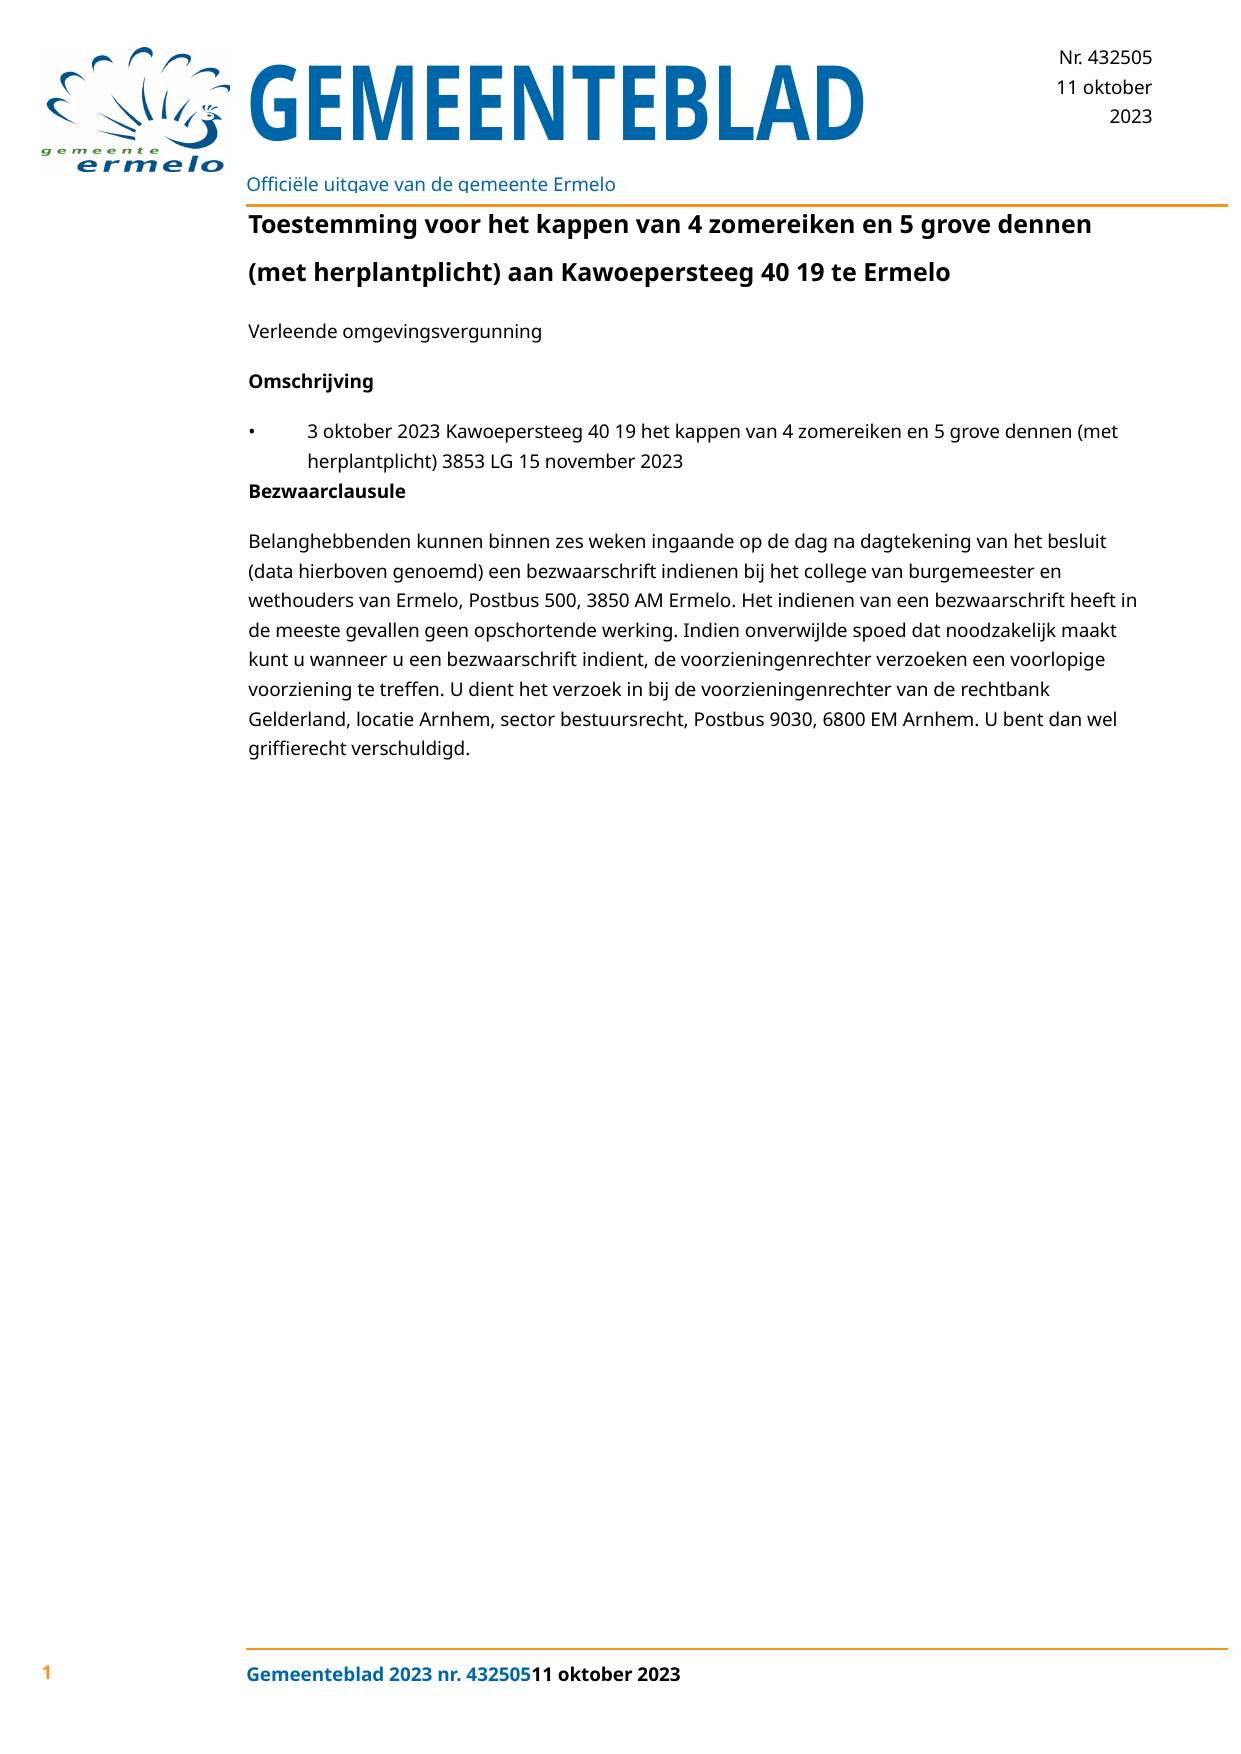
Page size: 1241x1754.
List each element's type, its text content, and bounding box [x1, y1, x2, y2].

text Toestemming voor het kappen van 4 zomereiken en 5 grove dennen (met herplantplicht) aan Kawoepersteeg 40 19 te Ermelo [248, 207, 1152, 288]
list 3 oktober 2023 Kawoepersteeg 40 19 het kappen van 4 zomereiken en 5 grove dennen (met herplantplicht) 3853 LG 15 november 2023 [248, 419, 1152, 474]
text Verleende omgevingsvergunning [248, 318, 1152, 344]
text Bezwaarclausule [248, 478, 1152, 504]
picture [41, 47, 231, 172]
text Belanghebbenden kunnen binnen zes weken ingaande op de dag na dagtekening van het besluit (data hierboven genoemd) een bezwaarschrift indienen bij het college van burgemeester en wethouders van Ermelo, Postbus 500, 3850 AM Ermelo. Het indienen van een bezwaarschrift heeft in de meeste gevallen geen opschortende werking. Indien onverwijlde spoed dat noodzakelijk maakt kunt u wanneer u een bezwaarschrift indient, de voorzieningenrechter verzoeken een voorlopige voorziening te treffen. U dient het verzoek in bij de voorzieningenrechter van de rechtbank Gelderland, locatie Arnhem, sector bestuursrecht, Postbus 9030, 6800 EM Arnhem. U bent dan wel griffierecht verschuldigd. [248, 528, 1152, 761]
text Omschrijving [248, 368, 1152, 394]
